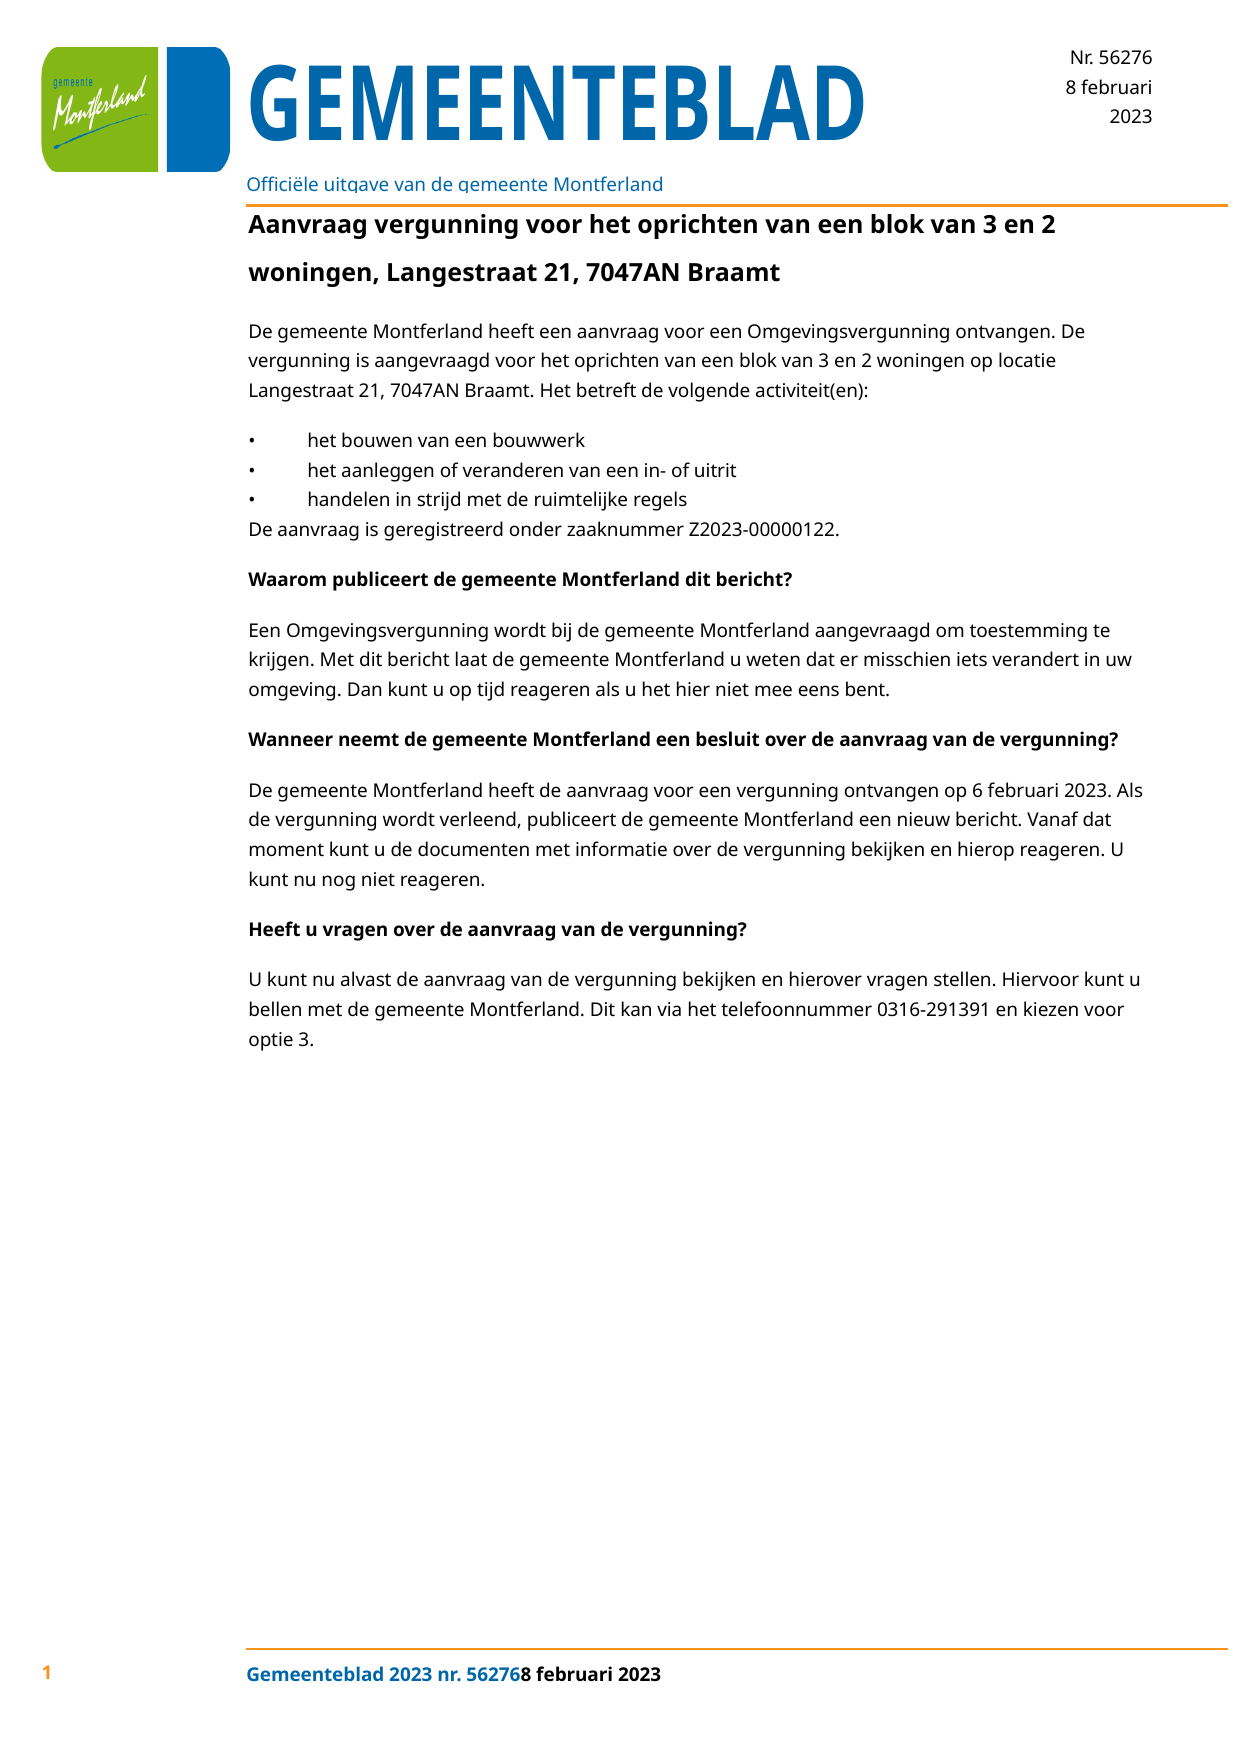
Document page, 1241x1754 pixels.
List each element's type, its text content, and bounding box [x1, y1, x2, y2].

text Wanneer neemt de gemeente Montferland een besluit over de aanvraag van de vergunning? [248, 727, 1152, 752]
text U kunt nu alvast de aanvraag van de vergunning bekijken en hierover vragen stellen. Hiervoor kunt u bellen met de gemeente Montferland. Dit kan via het telefoonnummer 0316-291391 en kiezen voor optie 3. [248, 967, 1152, 1052]
list het bouwen van een bouwwerk [248, 427, 1152, 453]
list handelen in strijd met de ruimtelijke regels [248, 487, 1152, 512]
text De gemeente Montferland heeft de aanvraag voor een vergunning ontvangen op 6 februari 2023. Als de vergunning wordt verleend, publiceert de gemeente Montferland een nieuw bericht. Vanaf dat moment kunt u de documenten met informatie over de vergunning bekijken en hierop reageren. U kunt nu nog niet reageren. [248, 777, 1152, 892]
text Heeft u vragen over de aanvraag van de vergunning? [248, 916, 1152, 942]
list het aanleggen of veranderen van een in- of uitrit [248, 457, 1152, 483]
text De gemeente Montferland heeft een aanvraag voor een Omgevingsvergunning ontvangen. De vergunning is aangevraagd voor het oprichten van een blok van 3 en 2 woningen op locatie Langestraat 21, 7047AN Braamt. Het betreft de volgende activiteit(en): [248, 318, 1152, 403]
text Aanvraag vergunning voor het oprichten van een blok van 3 en 2 woningen, Langestraat 21, 7047AN Braamt [248, 207, 1152, 288]
text De aanvraag is geregistreerd onder zaaknummer Z2023-00000122. [248, 516, 1152, 542]
text Waarom publiceert de gemeente Montferland dit bericht? [248, 567, 1152, 592]
text Een Omgevingsvergunning wordt bij de gemeente Montferland aangevraagd om toestemming te krijgen. Met dit bericht laat de gemeente Montferland u weten dat er misschien iets verandert in uw omgeving. Dan kunt u op tijd reageren als u het hier niet mee eens bent. [248, 617, 1152, 702]
picture [41, 47, 231, 172]
